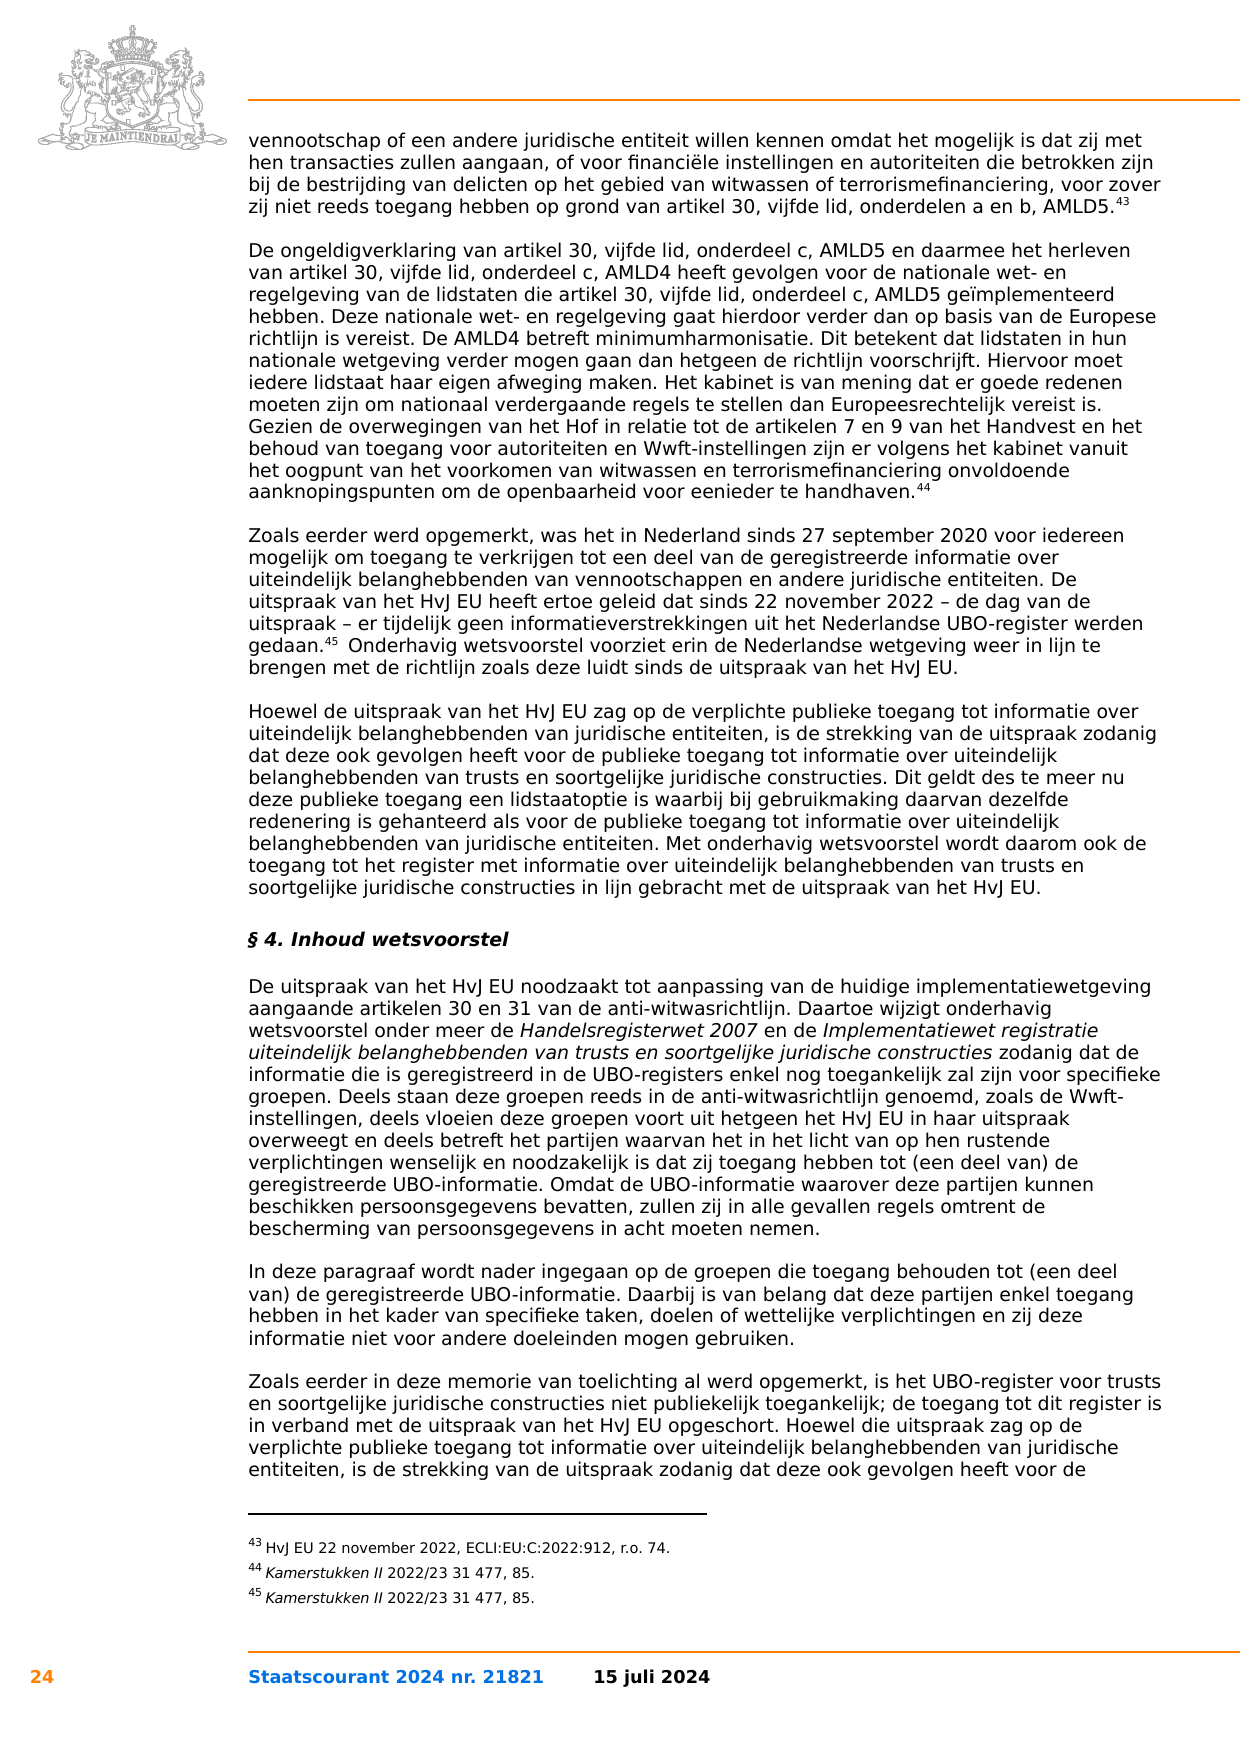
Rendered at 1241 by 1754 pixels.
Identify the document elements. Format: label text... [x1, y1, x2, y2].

text vennootschap of een andere juridische entiteit willen kennen omdat het mogelijk is dat zij met hen transacties zullen aangaan, of voor financiële instellingen en autoriteiten die betrokken zijn bij de bestrijding van delicten op het gebied van witwassen of terrorismefinanciering, voor zover zij niet reeds toegang hebben op grond van artikel 30, vijfde lid, onderdelen a en b, AMLD5. [248, 130, 1163, 218]
text De uitspraak van het HvJ EU noodzaakt tot aanpassing van de huidige implementatiewetgeving aangaande artikelen 30 en 31 van de anti-witwasrichtlijn. Daartoe wijzigt onderhavig wetsvoorstel onder meer de Handelsregisterwet 2007 en de Implementatiewet registratie uiteindelijk belanghebbenden van trusts en soortgelijke juridische constructies zodanig dat de informatie die is geregistreerd in de UBO-registers enkel nog toegankelijk zal zijn voor specifieke groepen. Deels staan deze groepen reeds in de anti-witwasrichtlijn genoemd, zoals de Wwft-instellingen, deels vloeien deze groepen voort uit hetgeen het HvJ EU in haar uitspraak overweegt en deels betreft het partijen waarvan het in het licht van op hen rustende verplichtingen wenselijk en noodzakelijk is dat zij toegang hebben tot (een deel van) de geregistreerde UBO-informatie. Omdat de UBO-informatie waarover deze partijen kunnen beschikken persoonsgegevens bevatten, zullen zij in alle gevallen regels omtrent de bescherming van persoonsgegevens in acht moeten nemen. [248, 976, 1163, 1239]
text Kamerstukken II 2022/23 31 477, 85. [248, 1561, 1163, 1583]
text HvJ EU 22 november 2022, ECLI:EU:C:2022:912, r.o. 74. [248, 1536, 1163, 1558]
text In deze paragraaf wordt nader ingegaan op de groepen die toegang behouden tot (een deel van) de geregistreerde UBO-informatie. Daarbij is van belang dat deze partijen enkel toegang hebben in het kader van specifieke taken, doelen of wettelijke verplichtingen en zij deze informatie niet voor andere doeleinden mogen gebruiken. [248, 1261, 1163, 1349]
text Hoewel de uitspraak van het HvJ EU zag op de verplichte publieke toegang tot informatie over uiteindelijk belanghebbenden van juridische entiteiten, is de strekking van de uitspraak zodanig dat deze ook gevolgen heeft voor de publieke toegang tot informatie over uiteindelijk belanghebbenden van trusts en soortgelijke juridische constructies. Dit geldt des te meer nu deze publieke toegang een lidstaatoptie is waarbij bij gebruikmaking daarvan dezelfde redenering is gehanteerd als voor de publieke toegang tot informatie over uiteindelijk belanghebbenden van juridische entiteiten. Met onderhavig wetsvoorstel wordt daarom ook de toegang tot het register met informatie over uiteindelijk belanghebbenden van trusts en soortgelijke juridische constructies in lijn gebracht met de uitspraak van het HvJ EU. [248, 701, 1163, 899]
text Zoals eerder in deze memorie van toelichting al werd opgemerkt, is het UBO-register voor trusts en soortgelijke juridische constructies niet publiekelijk toegankelijk; de toegang tot dit register is in verband met de uitspraak van het HvJ EU opgeschort. Hoewel die uitspraak zag op de verplichte publieke toegang tot informatie over uiteindelijk belanghebbenden van juridische entiteiten, is de strekking van de uitspraak zodanig dat deze ook gevolgen heeft voor de [248, 1371, 1163, 1481]
subtitle § 4. Inhoud wetsvoorstel [248, 929, 1163, 951]
text De ongeldigverklaring van artikel 30, vijfde lid, onderdeel c, AMLD5 en daarmee het herleven van artikel 30, vijfde lid, onderdeel c, AMLD4 heeft gevolgen voor de nationale wet- en regelgeving van de lidstaten die artikel 30, vijfde lid, onderdeel c, AMLD5 geïmplementeerd hebben. Deze nationale wet- en regelgeving gaat hierdoor verder dan op basis van de Europese richtlijn is vereist. De AMLD4 betreft minimumharmonisatie. Dit betekent dat lidstaten in hun nationale wetgeving verder mogen gaan dan hetgeen de richtlijn voorschrijft. Hiervoor moet iedere lidstaat haar eigen afweging maken. Het kabinet is van mening dat er goede redenen moeten zijn om nationaal verdergaande regels te stellen dan Europeesrechtelijk vereist is. Gezien de overwegingen van het Hof in relatie tot de artikelen 7 en 9 van het Handvest en het behoud van toegang voor autoriteiten en Wwft-instellingen zijn er volgens het kabinet vanuit het oogpunt van het voorkomen van witwassen en terrorismefinanciering onvoldoende aanknopingspunten om de openbaarheid voor eenieder te handhaven. [248, 240, 1163, 503]
picture [38, 25, 227, 150]
text Kamerstukken II 2022/23 31 477, 85. [248, 1586, 1163, 1608]
text Zoals eerder werd opgemerkt, was het in Nederland sinds 27 september 2020 voor iedereen mogelijk om toegang te verkrijgen tot een deel van de geregistreerde informatie over uiteindelijk belanghebbenden van vennootschappen en andere juridische entiteiten. De uitspraak van het HvJ EU heeft ertoe geleid dat sinds 22 november 2022 – de dag van de uitspraak – er tijdelijk geen informatieverstrekkingen uit het Nederlandse UBO-register werden gedaan. Onderhavig wetsvoorstel voorziet erin de Nederlandse wetgeving weer in lijn te brengen met de richtlijn zoals deze luidt sinds de uitspraak van het HvJ EU. [248, 525, 1163, 679]
